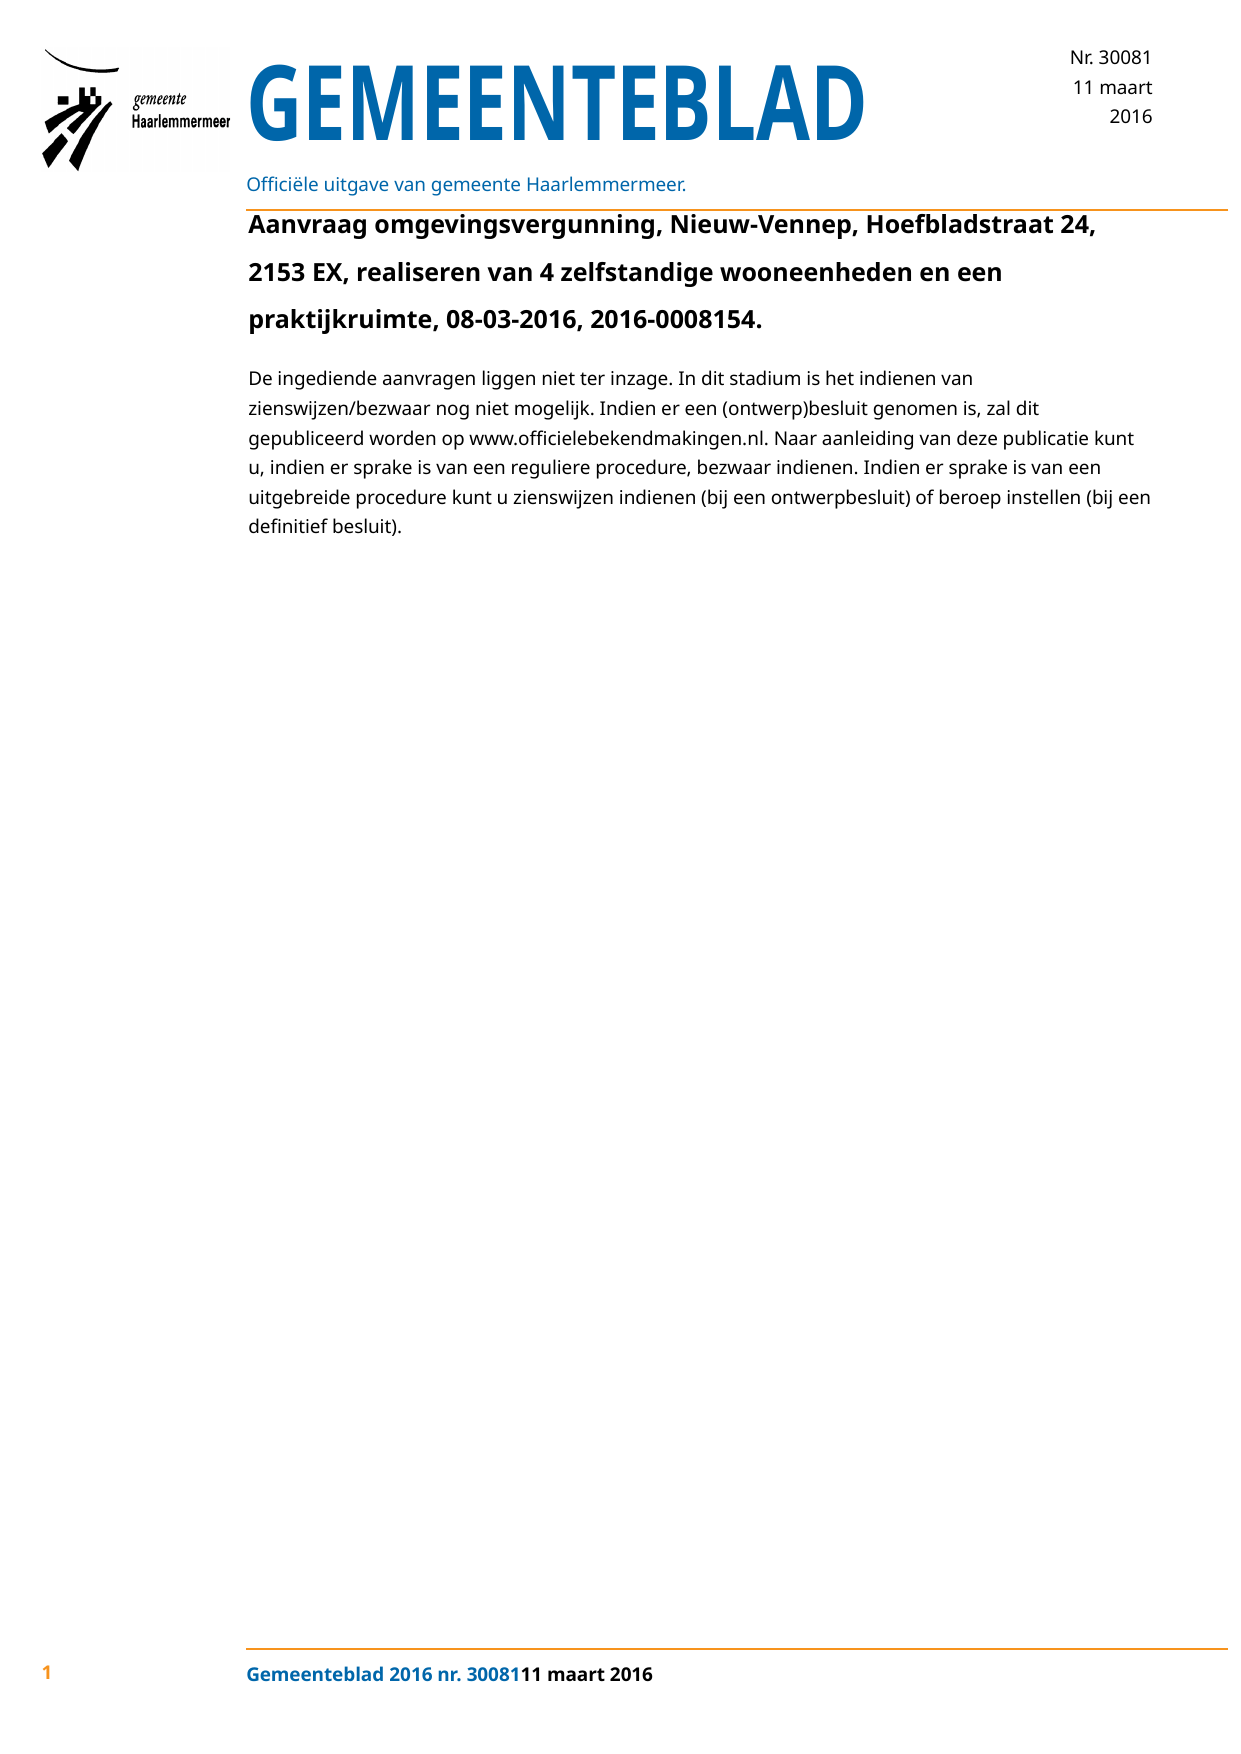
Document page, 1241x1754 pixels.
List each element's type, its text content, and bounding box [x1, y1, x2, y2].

picture [41, 47, 231, 172]
text De ingediende aanvragen liggen niet ter inzage. In dit stadium is het indienen van zienswijzen/bezwaar nog niet mogelijk. Indien er een (ontwerp)besluit genomen is, zal dit gepubliceerd worden op www.officielebekendmakingen.nl. Naar aanleiding van deze publicatie kunt u, indien er sprake is van een reguliere procedure, bezwaar indienen. Indien er sprake is van een uitgebreide procedure kunt u zienswijzen indienen (bij een ontwerpbesluit) of beroep instellen (bij een definitief besluit). [248, 366, 1152, 539]
text Aanvraag omgevingsvergunning, Nieuw-Vennep, Hoefbladstraat 24, 2153 EX, realiseren van 4 zelfstandige wooneenheden en een praktijkruimte, 08-03-2016, 2016-0008154. [248, 211, 1152, 336]
